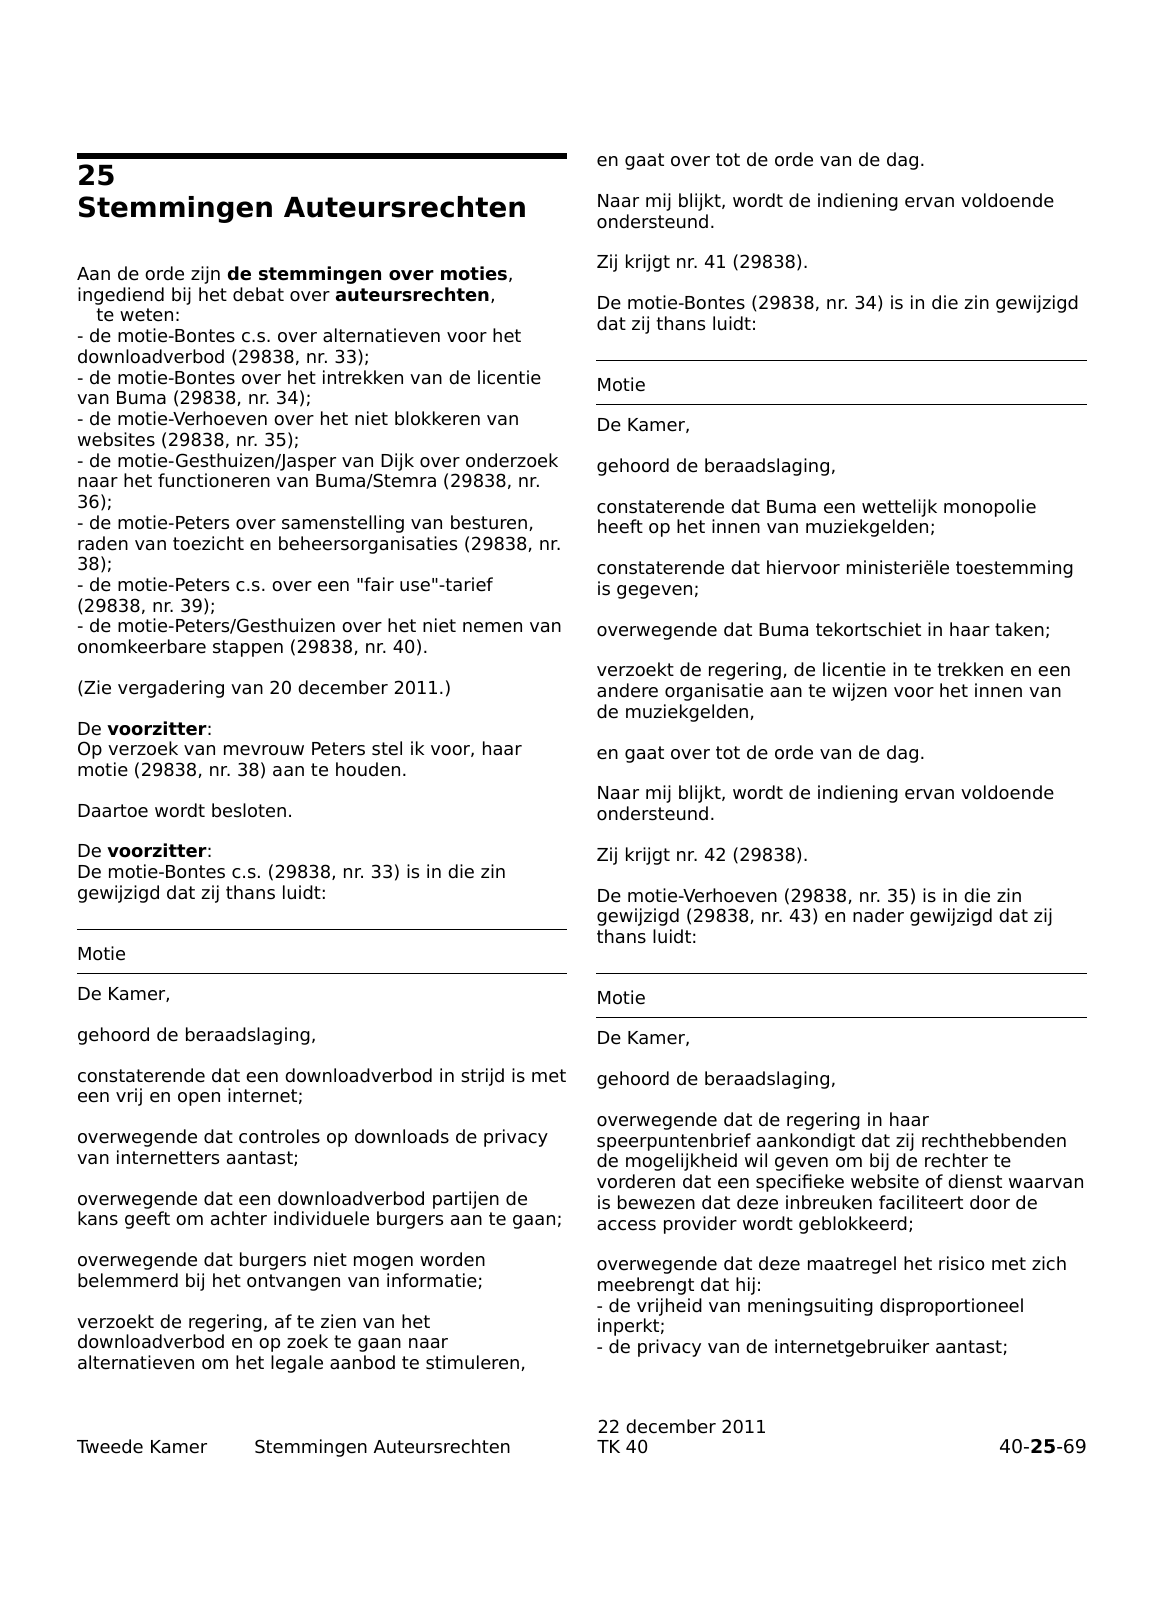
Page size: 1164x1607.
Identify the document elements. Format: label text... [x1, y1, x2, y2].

text verzoekt de regering, af te zien van het downloadverbod en op zoek te gaan naar alternatieven om het legale aanbod te stimuleren, [77, 1311, 567, 1374]
text De voorzitter: [77, 718, 567, 739]
text overwegende dat een downloadverbod partijen de kans geeft om achter individuele burgers aan te gaan; [77, 1188, 567, 1230]
text De Kamer, [77, 984, 567, 1005]
text - de privacy van de internetgebruiker aantast; [596, 1337, 1087, 1358]
text De voorzitter: [77, 841, 567, 862]
text De Kamer, [596, 415, 1087, 436]
text - de motie-Gesthuizen/Jasper van Dijk over onderzoek naar het functioneren van Buma/Stemra (29838, nr. 36); [77, 450, 567, 513]
text De motie-Bontes (29838, nr. 34) is in die zin gewijzigd dat zij thans luidt: [596, 293, 1087, 334]
text - de motie-Bontes over het intrekken van de licentie van Buma (29838, nr. 34); [77, 367, 567, 409]
text en gaat over tot de orde van de dag. [596, 150, 1087, 171]
text verzoekt de regering, de licentie in te trekken en een andere organisatie aan te wijzen voor het innen van de muziekgelden, [596, 660, 1087, 722]
text - de motie-Peters over samenstelling van besturen, raden van toezicht en beheersorganisaties (29838, nr. 38); [77, 513, 567, 575]
text Aan de orde zijn de stemmingen over moties, ingediend bij het debat over auteursrechten, [77, 264, 567, 305]
text constaterende dat Buma een wettelijk monopolie heeft op het innen van muziekgelden; [596, 497, 1087, 538]
text overwegende dat Buma tekortschiet in haar taken; [596, 619, 1087, 640]
text gehoord de beraadslaging, [596, 456, 1087, 477]
text Motie [596, 374, 1087, 395]
text Daartoe wordt besloten. [77, 801, 567, 821]
text overwegende dat deze maatregel het risico met zich meebrengt dat hij: [596, 1254, 1087, 1296]
text De motie-Verhoeven (29838, nr. 35) is in die zin gewijzigd (29838, nr. 43) en nader gewijzigd dat zij thans luidt: [596, 885, 1087, 948]
text Zij krijgt nr. 42 (29838). [596, 845, 1087, 865]
title 25 Stemmingen Auteursrechten [77, 159, 567, 224]
text en gaat over tot de orde van de dag. [596, 742, 1087, 763]
text - de motie-Peters/Gesthuizen over het niet nemen van onomkeerbare stappen (29838, nr. 40). [77, 616, 567, 658]
text - de motie-Bontes c.s. over alternatieven voor het downloadverbod (29838, nr. 33); [77, 326, 567, 367]
text Naar mij blijkt, wordt de indiening ervan voldoende ondersteund. [596, 191, 1087, 232]
text overwegende dat de regering in haar speerpuntenbrief aankondigt dat zij rechthebbenden de mogelijkheid wil geven om bij de rechter te vorderen dat een specifieke website of dienst waarvan is bewezen dat deze inbreuken faciliteert door de access provider wordt geblokkeerd; [596, 1110, 1087, 1234]
text constaterende dat hiervoor ministeriële toestemming is gegeven; [596, 558, 1087, 599]
text - de vrijheid van meningsuiting disproportioneel inperkt; [596, 1296, 1087, 1337]
text De Kamer, [596, 1028, 1087, 1049]
text overwegende dat controles op downloads de privacy van internetters aantast; [77, 1127, 567, 1168]
text overwegende dat burgers niet mogen worden belemmerd bij het ontvangen van informatie; [77, 1250, 567, 1291]
text Op verzoek van mevrouw Peters stel ik voor, haar motie (29838, nr. 38) aan te houden. [77, 739, 567, 781]
text gehoord de beraadslaging, [596, 1069, 1087, 1090]
text - de motie-Peters c.s. over een "fair use"-tarief (29838, nr. 39); [77, 575, 567, 616]
text Naar mij blijkt, wordt de indiening ervan voldoende ondersteund. [596, 783, 1087, 825]
text De motie-Bontes c.s. (29838, nr. 33) is in die zin gewijzigd dat zij thans luidt: [77, 862, 567, 903]
text (Zie vergadering van 20 december 2011.) [77, 678, 567, 698]
text gehoord de beraadslaging, [77, 1025, 567, 1046]
text Motie [596, 987, 1087, 1008]
text Zij krijgt nr. 41 (29838). [596, 252, 1087, 273]
text te weten: [77, 305, 567, 326]
text constaterende dat een downloadverbod in strijd is met een vrij en open internet; [77, 1066, 567, 1107]
text - de motie-Verhoeven over het niet blokkeren van websites (29838, nr. 35); [77, 409, 567, 450]
text Motie [77, 943, 567, 964]
